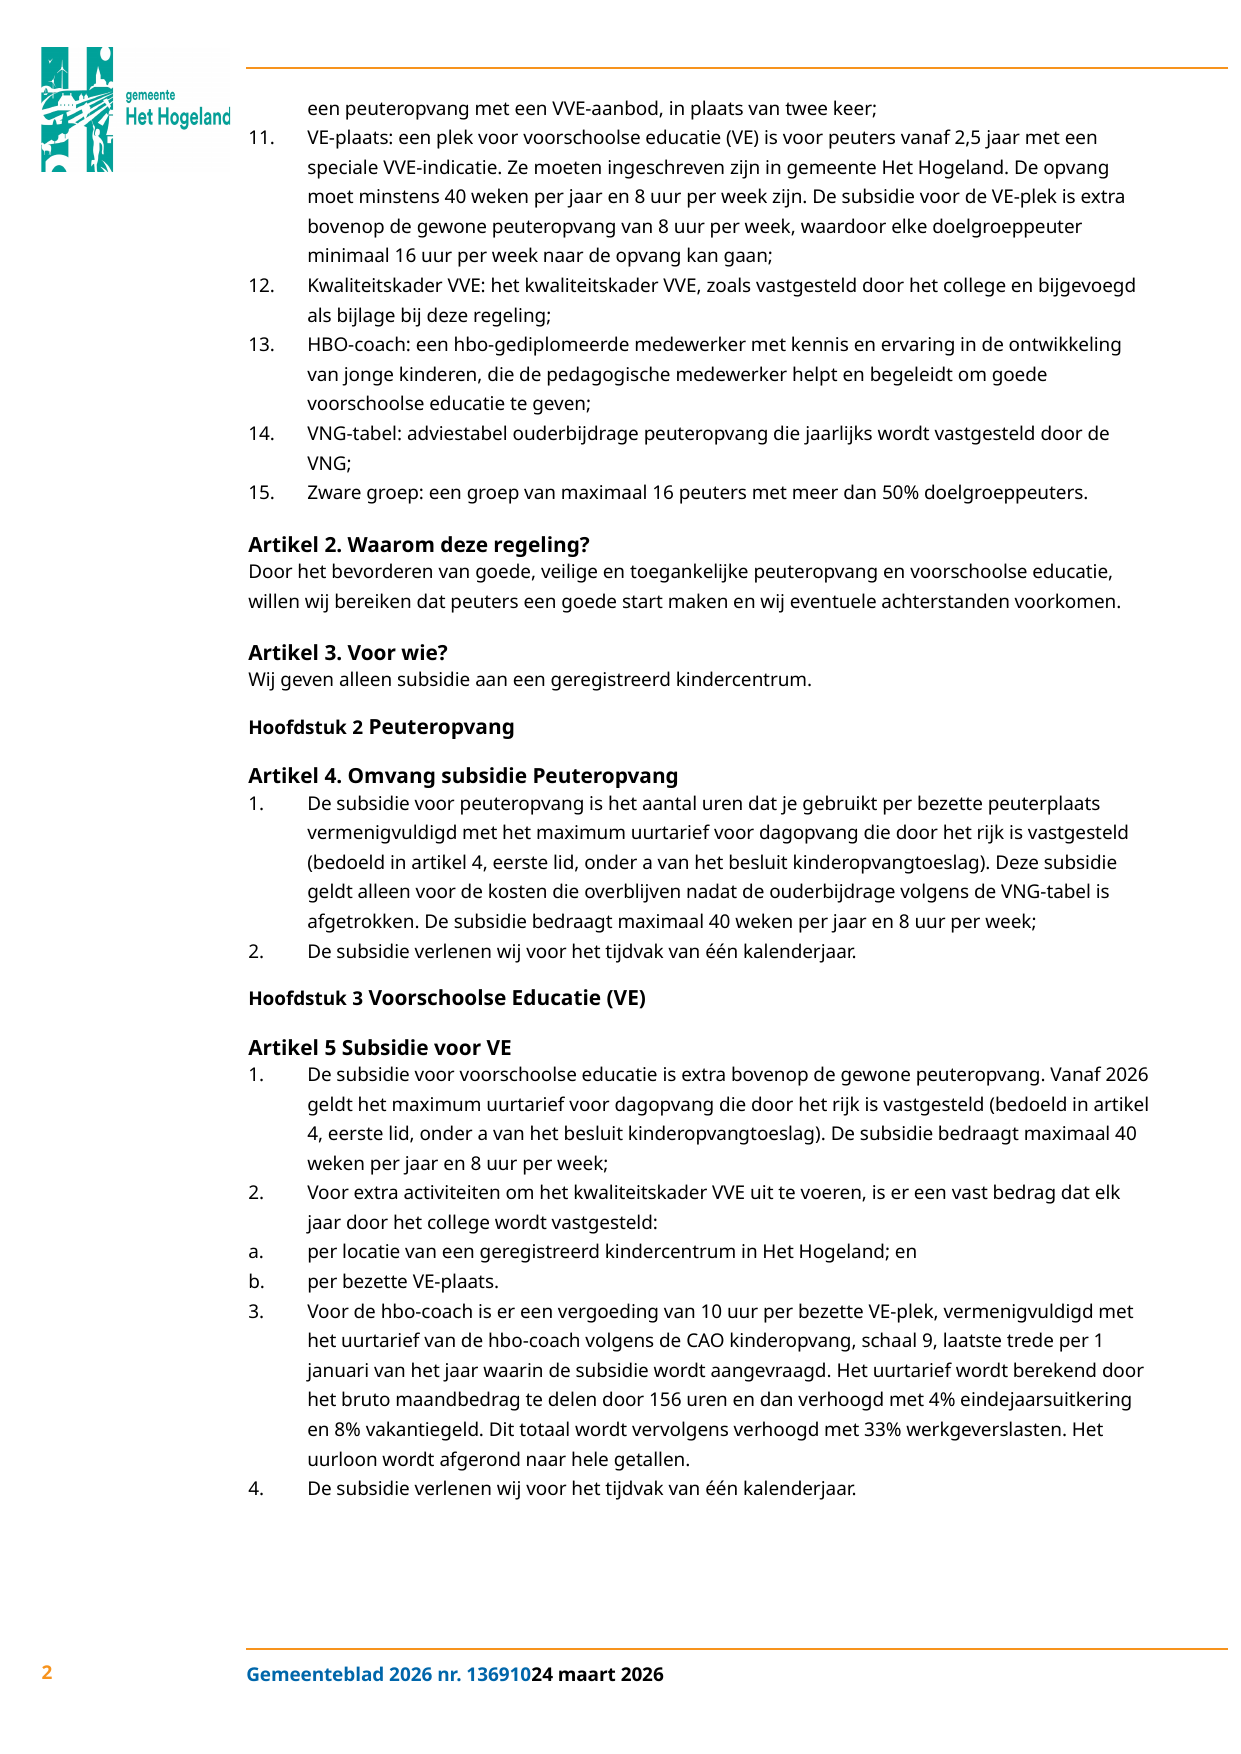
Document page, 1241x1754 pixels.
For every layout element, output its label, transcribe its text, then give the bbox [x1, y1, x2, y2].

text Wij geven alleen subsidie aan een geregistreerd kindercentrum. [248, 667, 1152, 692]
list De subsidie verlenen wij voor het tijdvak van één kalenderjaar. [248, 938, 1152, 964]
list De subsidie voor peuteropvang is het aantal uren dat je gebruikt per bezette peuterplaats vermenigvuldigd met het maximum uurtarief voor dagopvang die door het rijk is vastgesteld (bedoeld in artikel 4, eerste lid, onder a van het besluit kinderopvangtoeslag). Deze subsidie geldt alleen voor de kosten die overblijven nadat de ouderbijdrage volgens de VNG-tabel is afgetrokken. De subsidie bedraagt maximaal 40 weken per jaar en 8 uur per week; [248, 790, 1152, 934]
text Hoofdstuk 2 Peuteropvang [248, 712, 1152, 741]
text Artikel 5 Subsidie voor VE [248, 1033, 1152, 1061]
list per locatie van een geregistreerd kindercentrum in Het Hogeland; en [248, 1239, 1152, 1264]
list een peuteropvang met een VVE-aanbod, in plaats van twee keer; [248, 95, 1152, 121]
list Kwaliteitskader VVE: het kwaliteitskader VVE, zoals vastgesteld door het college en bijgevoegd als bijlage bij deze regeling; [248, 272, 1152, 328]
list De subsidie verlenen wij voor het tijdvak van één kalenderjaar. [248, 1475, 1152, 1501]
text Door het bevorderen van goede, veilige en toegankelijke peuteropvang en voorschoolse educatie, willen wij bereiken dat peuters een goede start maken en wij eventuele achterstanden voorkomen. [248, 558, 1152, 613]
list Voor de hbo-coach is er een vergoeding van 10 uur per bezette VE-plek, vermenigvuldigd met het uurtarief van de hbo-coach volgens de CAO kinderopvang, schaal 9, laatste trede per 1 januari van het jaar waarin de subsidie wordt aangevraagd. Het uurtarief wordt berekend door het bruto maandbedrag te delen door 156 uren en dan verhoogd met 4% eindejaarsuitkering en 8% vakantiegeld. Dit totaal wordt vervolgens verhoogd met 33% werkgeverslasten. Het uurloon wordt afgerond naar hele getallen. [248, 1298, 1152, 1472]
list Zware groep: een groep van maximaal 16 peuters met meer dan 50% doelgroeppeuters. [248, 479, 1152, 505]
list HBO-coach: een hbo-gediplomeerde medewerker met kennis en ervaring in de ontwikkeling van jonge kinderen, die de pedagogische medewerker helpt en begeleidt om goede voorschoolse educatie te geven; [248, 331, 1152, 416]
text Hoofdstuk 3 Voorschoolse Educatie (VE) [248, 983, 1152, 1012]
list VNG-tabel: adviestabel ouderbijdrage peuteropvang die jaarlijks wordt vastgesteld door de VNG; [248, 420, 1152, 476]
list Voor extra activiteiten om het kwaliteitskader VVE uit te voeren, is er een vast bedrag dat elk jaar door het college wordt vastgesteld: [248, 1179, 1152, 1235]
picture [41, 47, 231, 172]
list per bezette VE-plaats. [248, 1268, 1152, 1294]
text Artikel 3. Voor wie? [248, 638, 1152, 667]
text Artikel 4. Omvang subsidie Peuteropvang [248, 762, 1152, 790]
list VE-plaats: een plek voor voorschoolse educatie (VE) is voor peuters vanaf 2,5 jaar met een speciale VVE-indicatie. Ze moeten ingeschreven zijn in gemeente Het Hogeland. De opvang moet minstens 40 weken per jaar en 8 uur per week zijn. De subsidie voor de VE-plek is extra bovenop de gewone peuteropvang van 8 uur per week, waardoor elke doelgroeppeuter minimaal 16 uur per week naar de opvang kan gaan; [248, 124, 1152, 268]
list De subsidie voor voorschoolse educatie is extra bovenop de gewone peuteropvang. Vanaf 2026 geldt het maximum uurtarief voor dagopvang die door het rijk is vastgesteld (bedoeld in artikel 4, eerste lid, onder a van het besluit kinderopvangtoeslag). De subsidie bedraagt maximaal 40 weken per jaar en 8 uur per week; [248, 1061, 1152, 1176]
text Artikel 2. Waarom deze regeling? [248, 530, 1152, 558]
